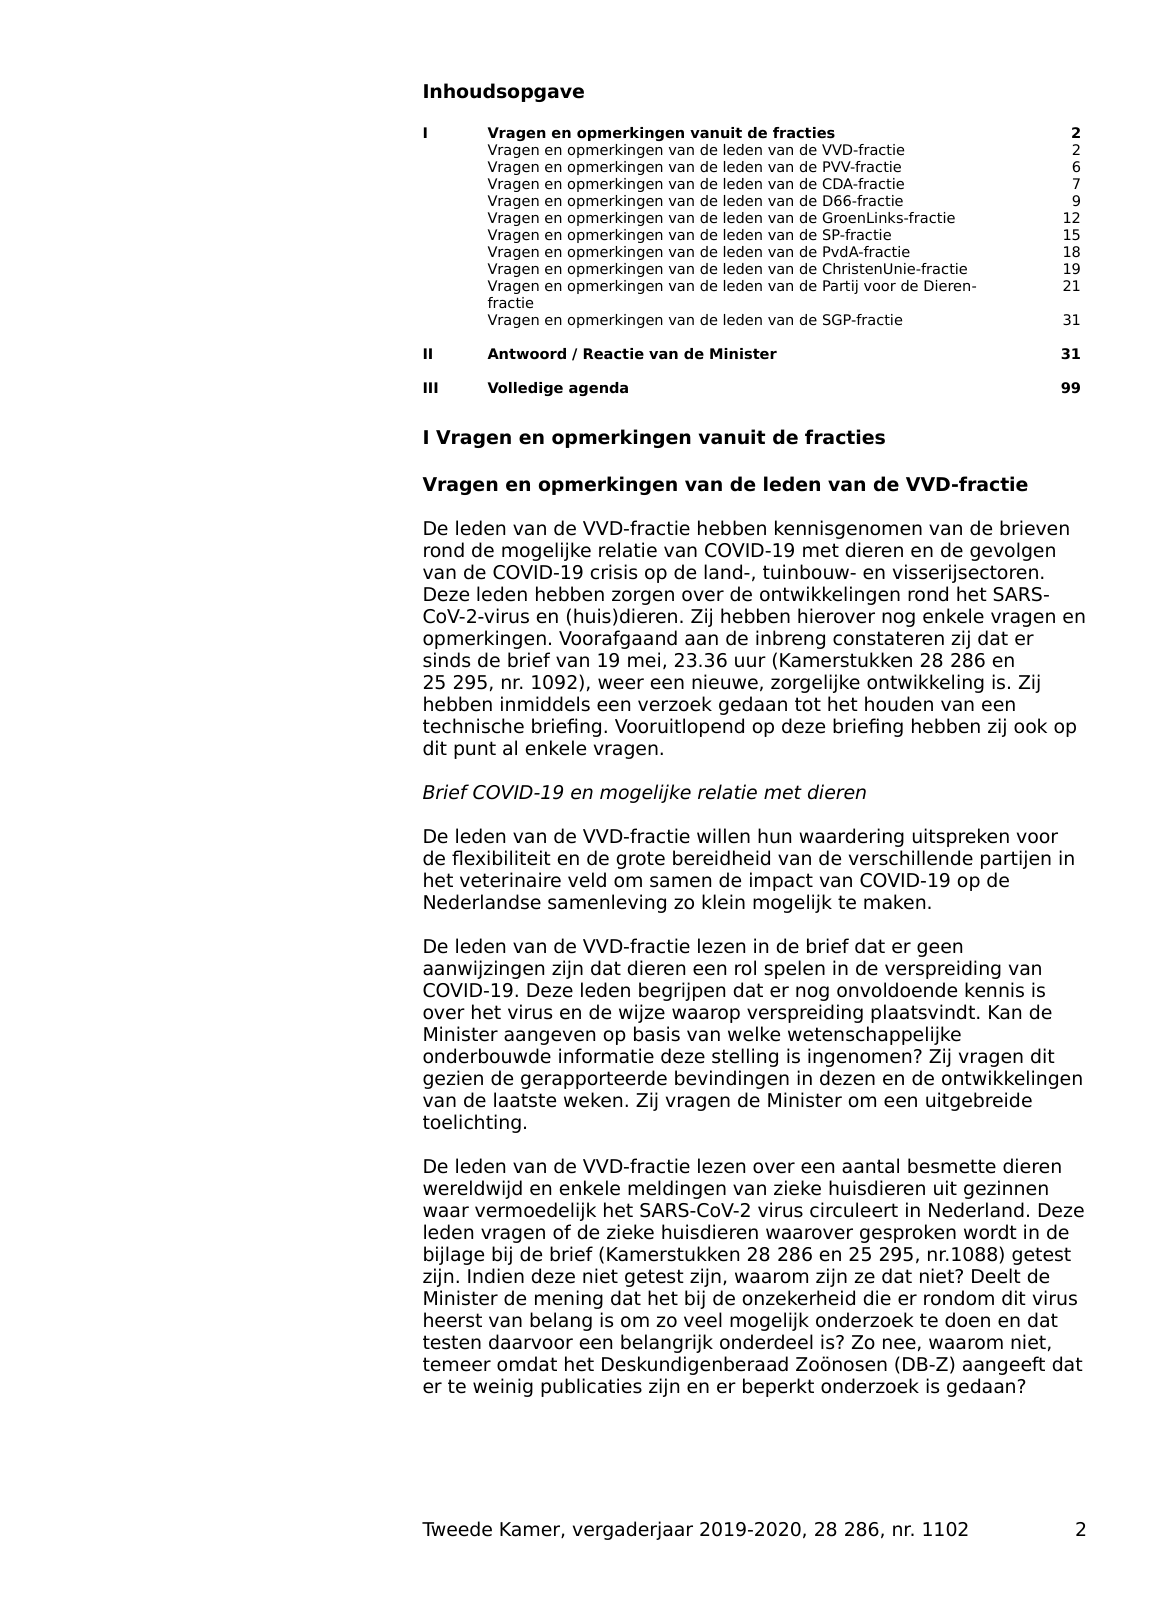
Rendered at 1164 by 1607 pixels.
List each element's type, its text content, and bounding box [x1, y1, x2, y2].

table_cell [422, 329, 481, 346]
table_cell [422, 193, 481, 210]
subtitle I Vragen en opmerkingen vanuit de fracties [422, 427, 1087, 449]
table_cell Volledige agenda [481, 380, 1013, 397]
table_cell 7 [1013, 176, 1087, 193]
text De leden van de VVD-fractie willen hun waardering uitspreken voor de flexibiliteit en de grote bereidheid van de verschillende partijen in het veterinaire veld om samen de impact van COVID-19 op de Nederlandse samenleving zo klein mogelijk te maken. [422, 826, 1087, 914]
table_cell [422, 176, 481, 193]
table_cell [481, 329, 1013, 346]
table_cell 99 [1013, 380, 1087, 397]
table_cell Vragen en opmerkingen van de leden van de D66-fractie [481, 193, 1013, 210]
text De leden van de VVD-fractie lezen over een aantal besmette dieren wereldwijd en enkele meldingen van zieke huisdieren uit gezinnen waar vermoedelijk het SARS-CoV-2 virus circuleert in Nederland. Deze leden vragen of de zieke huisdieren waarover gesproken wordt in de bijlage bij de brief (Kamerstukken 28 286 en 25 295, nr.1088) getest zijn. Indien deze niet getest zijn, waarom zijn ze dat niet? Deelt de Minister de mening dat het bij de onzekerheid die er rondom dit virus heerst van belang is om zo veel mogelijk onderzoek te doen en dat testen daarvoor een belangrijk onderdeel is? Zo nee, waarom niet, temeer omdat het Deskundigenberaad Zoönosen (DB-Z) aangeeft dat er te weinig publicaties zijn en er beperkt onderzoek is gedaan? [422, 1156, 1087, 1398]
table_cell III [422, 380, 481, 397]
subtitle Brief COVID-19 en mogelijke relatie met dieren [422, 782, 1087, 804]
table_cell Vragen en opmerkingen van de leden van de PVV-fractie [481, 159, 1013, 176]
table_cell 9 [1013, 193, 1087, 210]
table_cell [422, 244, 481, 261]
table_cell 31 [1013, 312, 1087, 329]
table_cell [422, 159, 481, 176]
table_cell Vragen en opmerkingen van de leden van de SGP-fractie [481, 312, 1013, 329]
table_cell [422, 261, 481, 278]
subtitle Vragen en opmerkingen van de leden van de VVD-fractie [422, 474, 1087, 496]
table_cell [1013, 329, 1087, 346]
table_cell [422, 312, 481, 329]
table_cell Vragen en opmerkingen van de leden van de SP-fractie [481, 227, 1013, 244]
table_cell Vragen en opmerkingen van de leden van de CDA-fractie [481, 176, 1013, 193]
table_cell Vragen en opmerkingen van de leden van de PvdA-fractie [481, 244, 1013, 261]
table_cell 18 [1013, 244, 1087, 261]
text De leden van de VVD-fractie lezen in de brief dat er geen aanwijzingen zijn dat dieren een rol spelen in de verspreiding van COVID-19. Deze leden begrijpen dat er nog onvoldoende kennis is over het virus en de wijze waarop verspreiding plaatsvindt. Kan de Minister aangeven op basis van welke wetenschappelijke onderbouwde informatie deze stelling is ingenomen? Zij vragen dit gezien de gerapporteerde bevindingen in dezen en de ontwikkelingen van de laatste weken. Zij vragen de Minister om een uitgebreide toelichting. [422, 936, 1087, 1134]
table_cell Vragen en opmerkingen van de leden van de Partij voor de Dieren-fractie [481, 278, 1013, 312]
table_cell [422, 363, 481, 380]
table_cell 19 [1013, 261, 1087, 278]
table_cell Antwoord / Reactie van de Minister [481, 346, 1013, 363]
table_header Vragen en opmerkingen vanuit de fracties [481, 125, 1013, 142]
table_header I [422, 125, 481, 142]
table_cell [422, 142, 481, 159]
table_cell II [422, 346, 481, 363]
table_cell [1013, 363, 1087, 380]
table_cell 12 [1013, 210, 1087, 227]
subtitle Inhoudsopgave [422, 81, 1087, 103]
table_cell 21 [1013, 278, 1087, 312]
table_cell 2 [1013, 142, 1087, 159]
table_cell Vragen en opmerkingen van de leden van de GroenLinks-fractie [481, 210, 1013, 227]
table_cell 31 [1013, 346, 1087, 363]
table_cell [481, 363, 1013, 380]
table_header 2 [1013, 125, 1087, 142]
table_cell [422, 278, 481, 312]
table_cell 6 [1013, 159, 1087, 176]
table_cell Vragen en opmerkingen van de leden van de VVD-fractie [481, 142, 1013, 159]
table_cell 15 [1013, 227, 1087, 244]
table_cell Vragen en opmerkingen van de leden van de ChristenUnie-fractie [481, 261, 1013, 278]
text De leden van de VVD-fractie hebben kennisgenomen van de brieven rond de mogelijke relatie van COVID-19 met dieren en de gevolgen van de COVID-19 crisis op de land-, tuinbouw- en visserijsectoren. Deze leden hebben zorgen over de ontwikkelingen rond het SARS-CoV-2-virus en (huis)dieren. Zij hebben hierover nog enkele vragen en opmerkingen. Voorafgaand aan de inbreng constateren zij dat er sinds de brief van 19 mei, 23.36 uur (Kamerstukken 28 286 en 25 295, nr. 1092), weer een nieuwe, zorgelijke ontwikkeling is. Zij hebben inmiddels een verzoek gedaan tot het houden van een technische briefing. Vooruitlopend op deze briefing hebben zij ook op dit punt al enkele vragen. [422, 518, 1087, 760]
table_cell [422, 210, 481, 227]
table_cell [422, 227, 481, 244]
